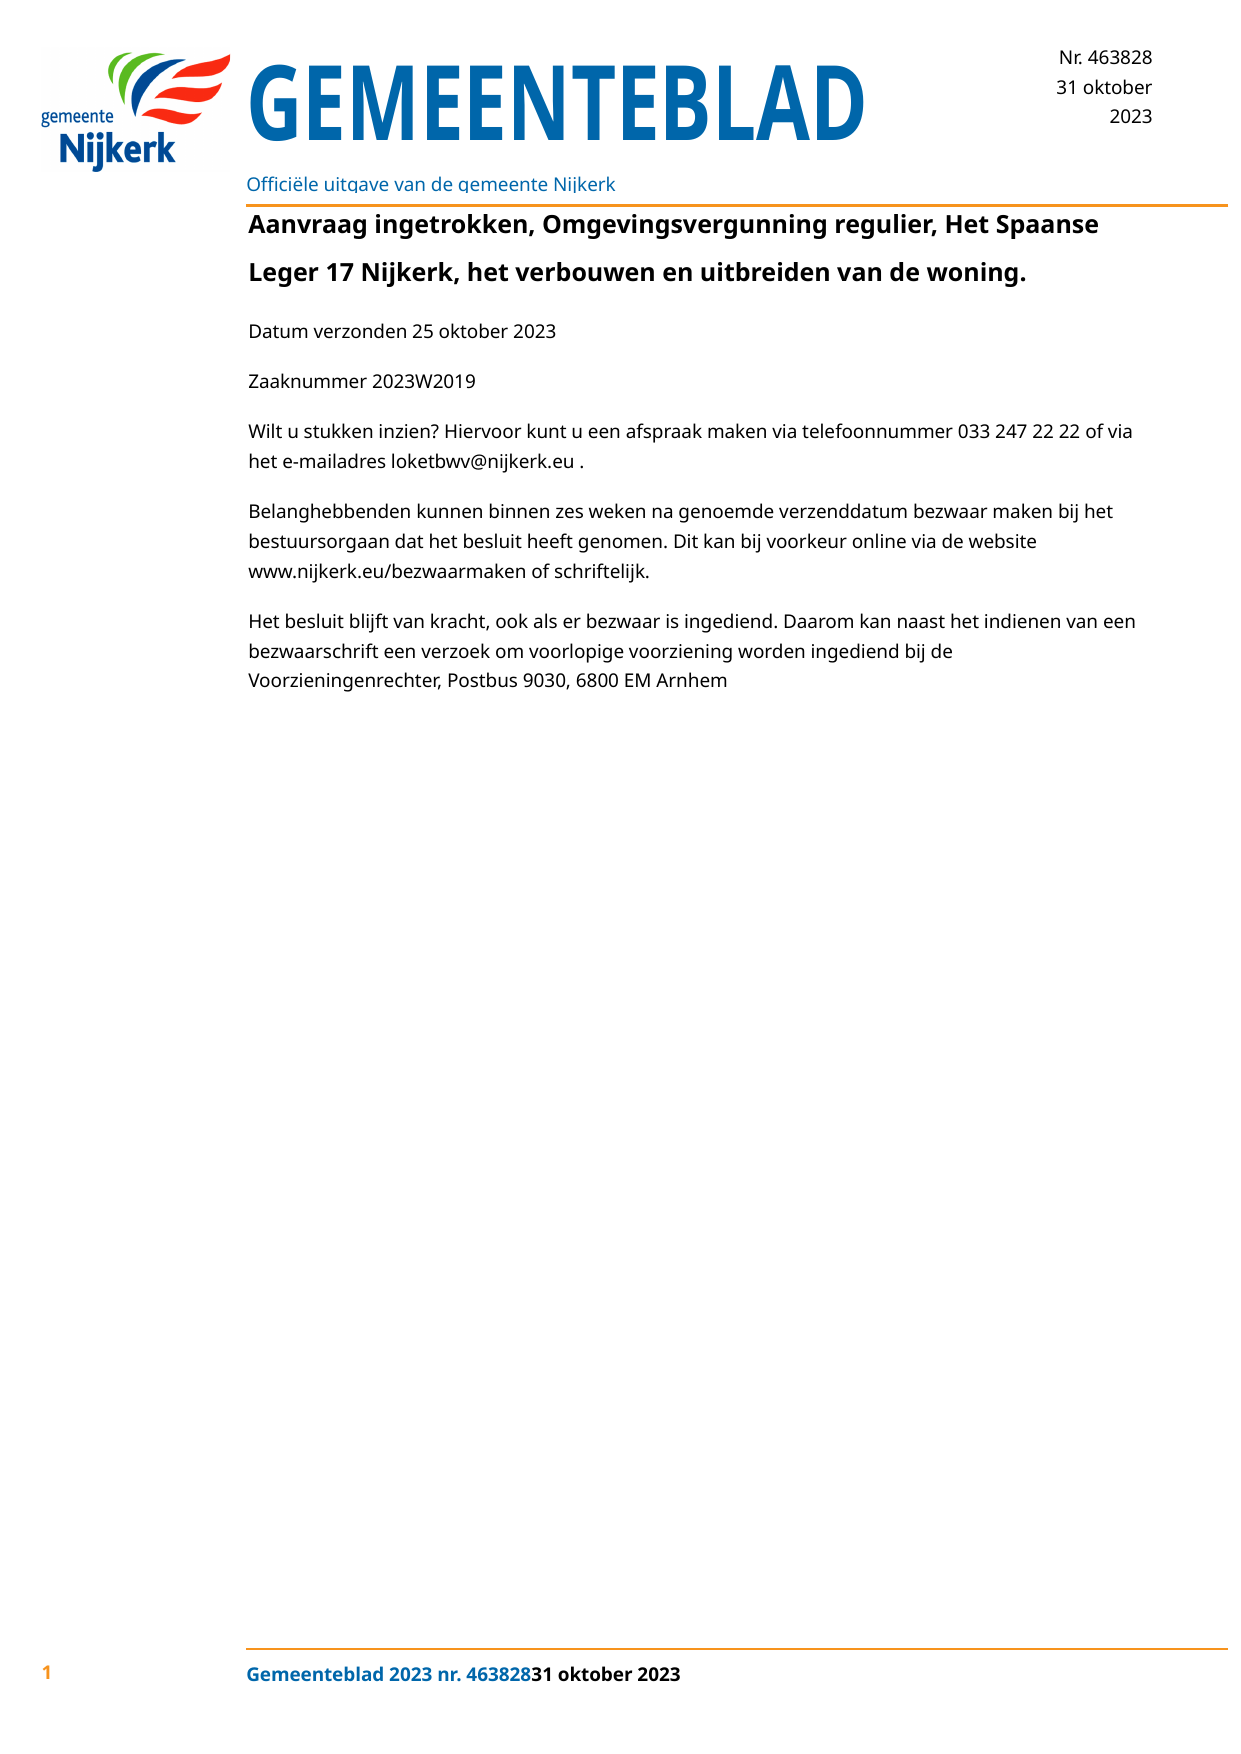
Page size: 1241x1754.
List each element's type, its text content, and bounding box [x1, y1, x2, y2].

text Datum verzonden 25 oktober 2023 [248, 318, 1152, 344]
text Het besluit blijft van kracht, ook als er bezwaar is ingediend. Daarom kan naast het indienen van een bezwaarschrift een verzoek om voorlopige voorziening worden ingediend bij de Voorzieningenrechter, Postbus 9030, 6800 EM Arnhem [248, 608, 1152, 693]
text Aanvraag ingetrokken, Omgevingsvergunning regulier, Het Spaanse Leger 17 Nijkerk, het verbouwen en uitbreiden van de woning. [248, 207, 1152, 288]
text Belanghebbenden kunnen binnen zes weken na genoemde verzenddatum bezwaar maken bij het bestuursorgaan dat het besluit heeft genomen. Dit kan bij voorkeur online via de website www.nijkerk.eu/bezwaarmaken of schriftelijk. [248, 499, 1152, 584]
picture [41, 47, 231, 172]
text Wilt u stukken inzien? Hiervoor kunt u een afspraak maken via telefoonnummer 033 247 22 22 of via het e-mailadres loketbwv@nijkerk.eu . [248, 419, 1152, 474]
text Zaaknummer 2023W2019 [248, 368, 1152, 394]
